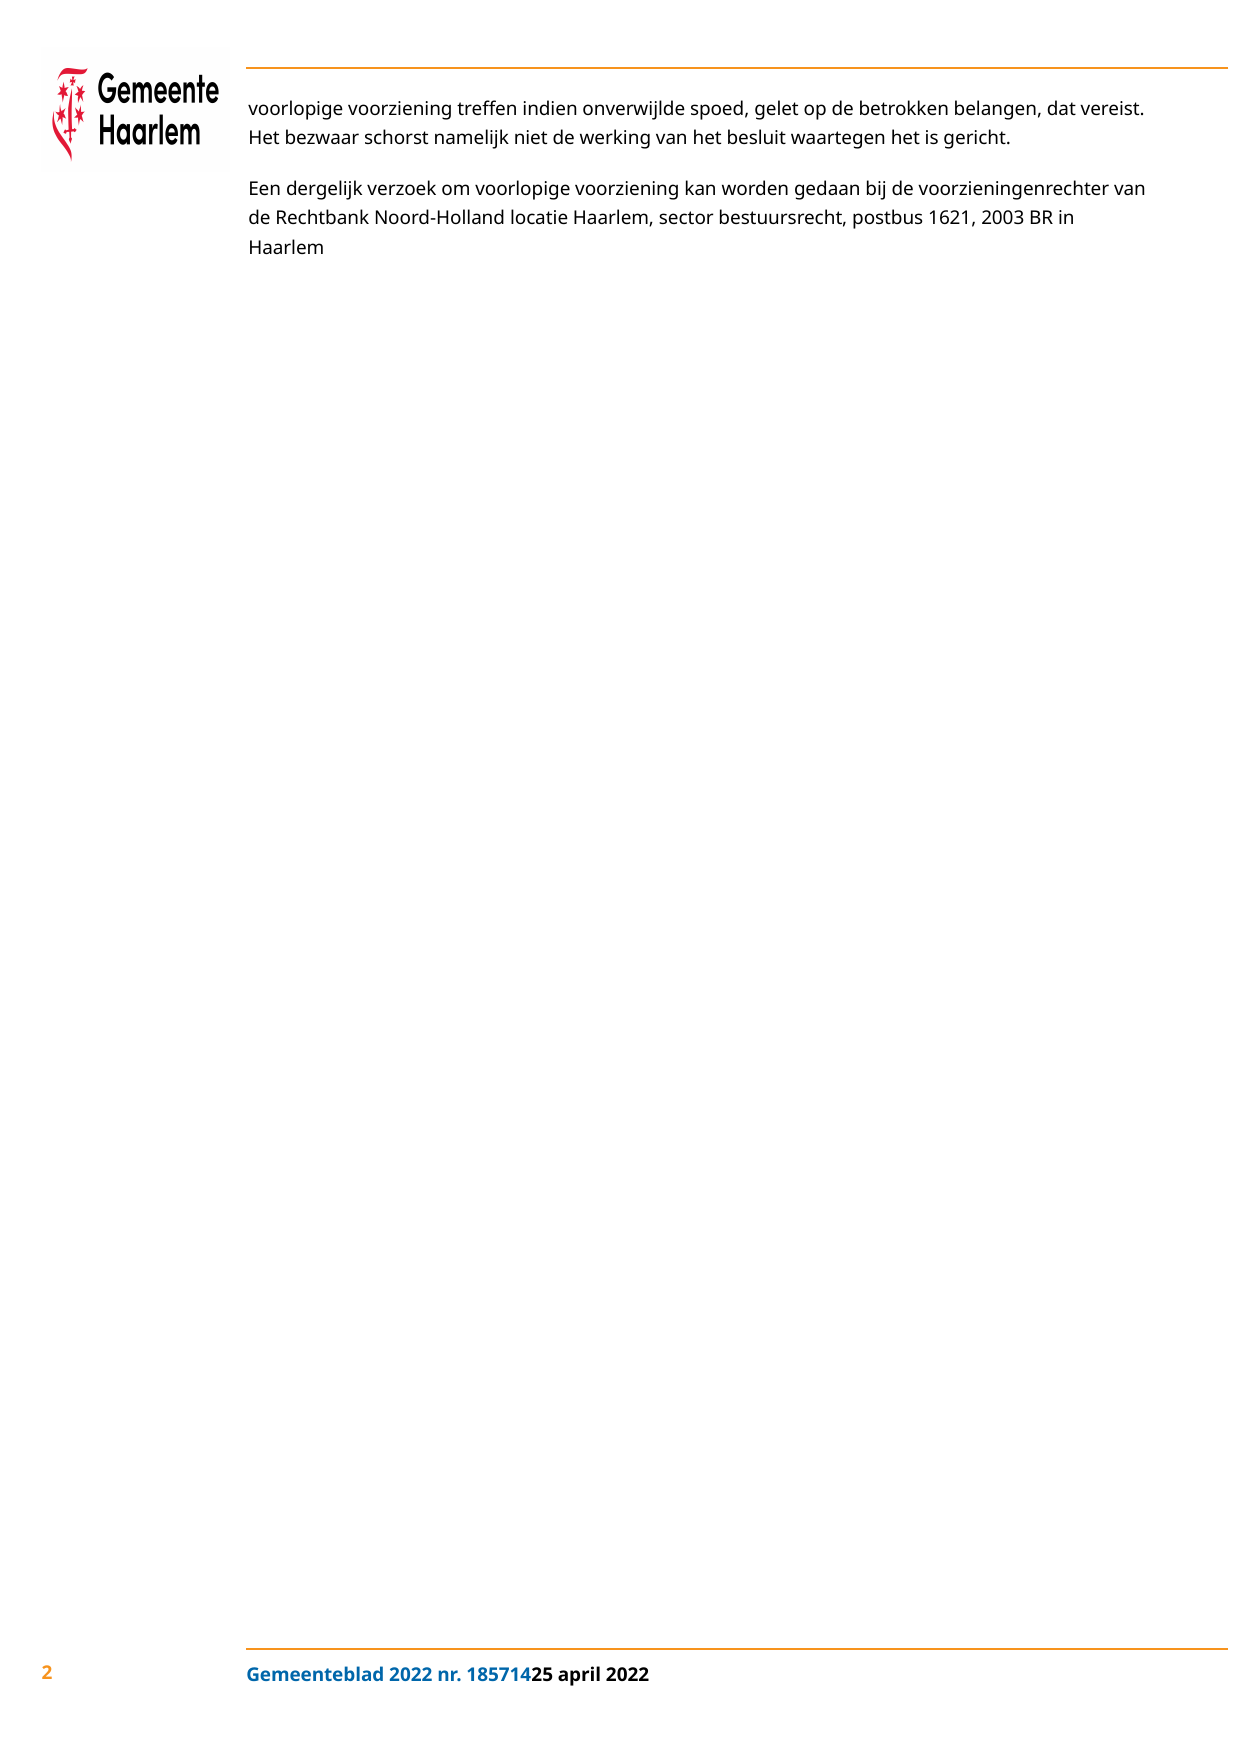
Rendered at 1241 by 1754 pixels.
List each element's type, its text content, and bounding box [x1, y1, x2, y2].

text voorlopige voorziening treffen indien onverwijlde spoed, gelet op de betrokken belangen, dat vereist. Het bezwaar schorst namelijk niet de werking van het besluit waartegen het is gericht. [248, 95, 1152, 150]
picture [41, 47, 231, 172]
text Een dergelijk verzoek om voorlopige voorziening kan worden gedaan bij de voorzieningenrechter van de Rechtbank Noord-Holland locatie Haarlem, sector bestuursrecht, postbus 1621, 2003 BR in Haarlem [248, 175, 1152, 260]
